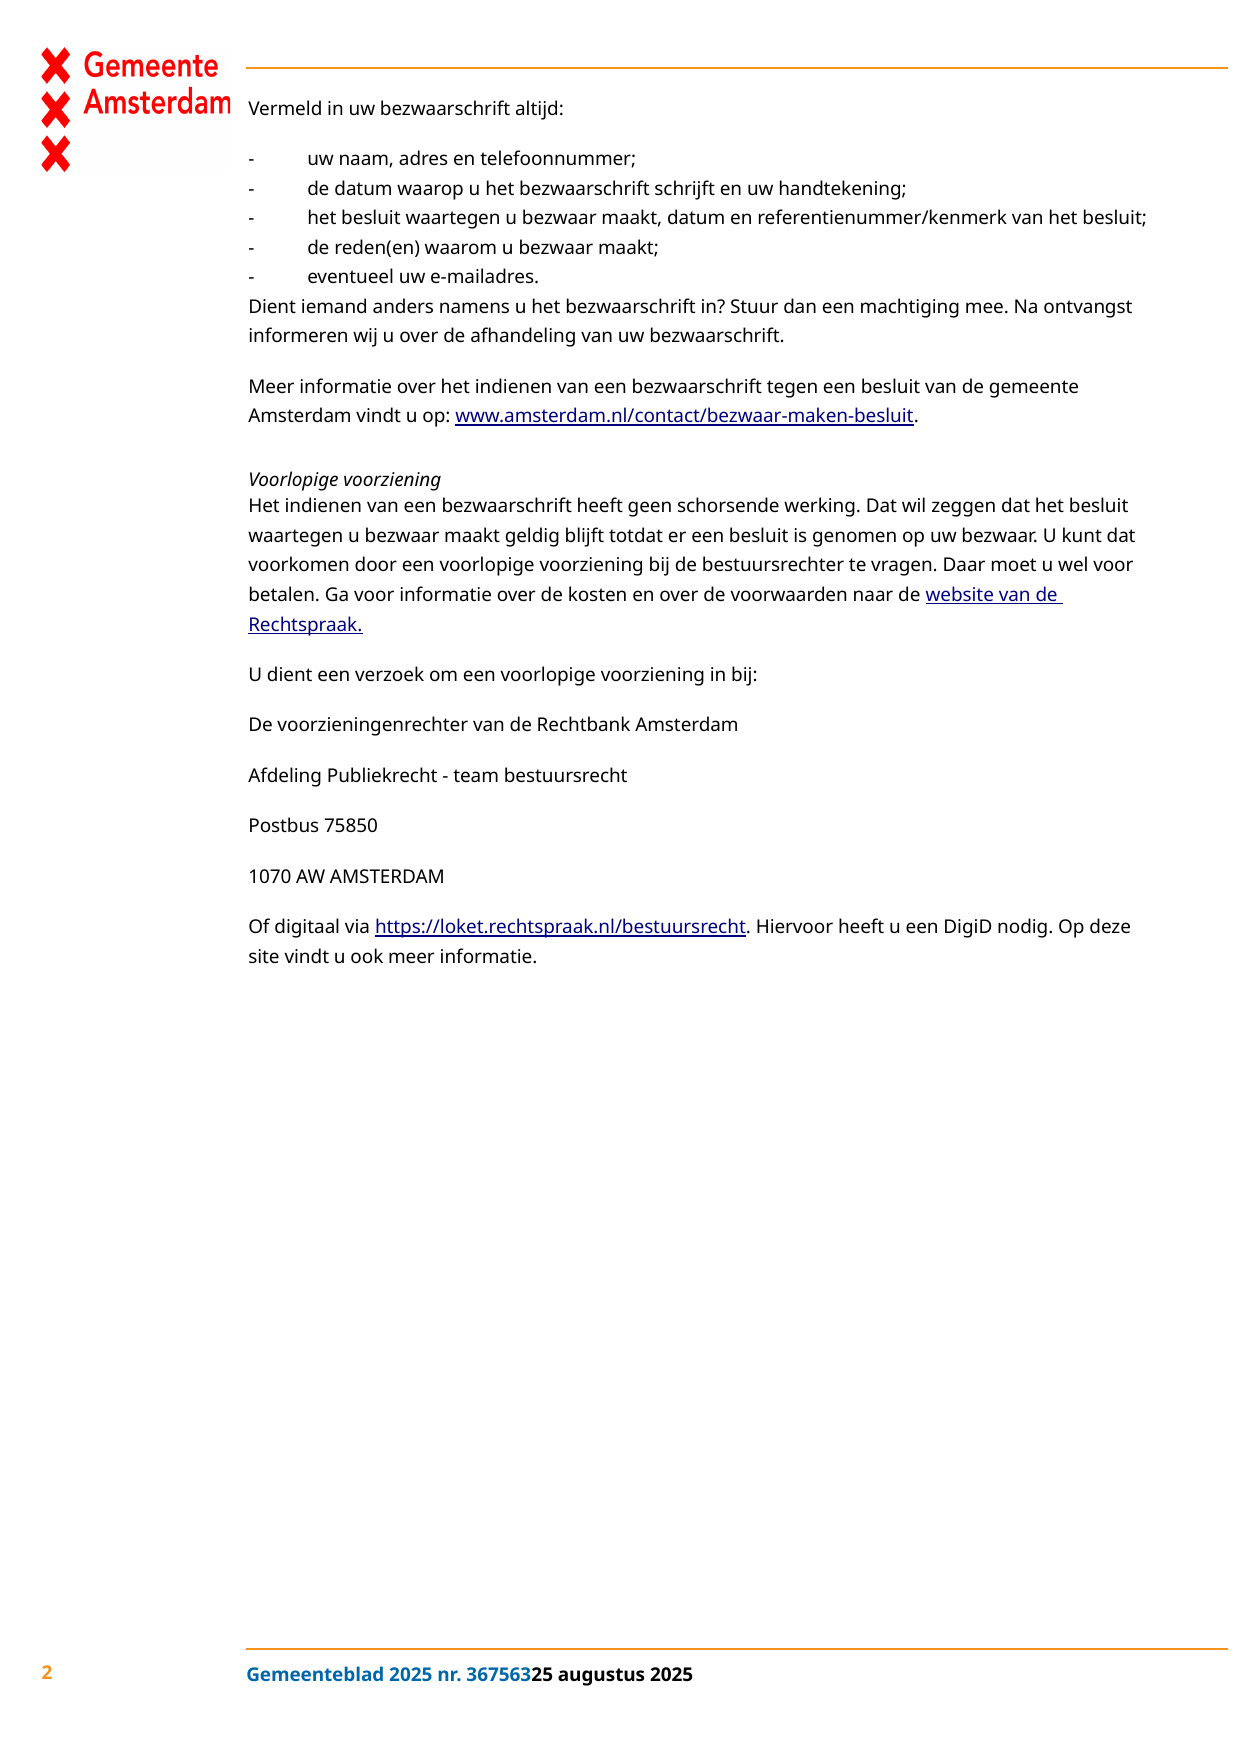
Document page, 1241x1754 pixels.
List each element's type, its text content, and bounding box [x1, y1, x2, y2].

text Of digitaal via https://loket.rechtspraak.nl/bestuursrecht. Hiervoor heeft u een DigiD nodig. Op deze site vindt u ook meer informatie. [248, 913, 1152, 968]
list het besluit waartegen u bezwaar maakt, datum en referentienummer/kenmerk van het besluit; [248, 204, 1152, 230]
text De voorzieningenrechter van de Rechtbank Amsterdam [248, 712, 1152, 737]
text U dient een verzoek om een voorlopige voorziening in bij: [248, 661, 1152, 687]
text Afdeling Publiekrecht - team bestuursrecht [248, 762, 1152, 788]
list uw naam, adres en telefoonnummer; [248, 145, 1152, 171]
text Meer informatie over het indienen van een bezwaarschrift tegen een besluit van de gemeente Amsterdam vindt u op: www.amsterdam.nl/contact/bezwaar-maken-besluit. [248, 373, 1152, 428]
text Vermeld in uw bezwaarschrift altijd: [248, 95, 1152, 121]
text Het indienen van een bezwaarschrift heeft geen schorsende werking. Dat wil zeggen dat het besluit waartegen u bezwaar maakt geldig blijft totdat er een besluit is genomen op uw bezwaar. U kunt dat voorkomen door een voorlopige voorziening bij de bestuursrechter te vragen. Daar moet u wel voor betalen. Ga voor informatie over de kosten en over de voorwaarden naar de website van de Rechtspraak. [248, 492, 1152, 636]
text Postbus 75850 [248, 812, 1152, 838]
picture [41, 47, 231, 172]
text 1070 AW AMSTERDAM [248, 863, 1152, 888]
text Dient iemand anders namens u het bezwaarschrift in? Stuur dan een machtiging mee. Na ontvangst informeren wij u over de afhandeling van uw bezwaarschrift. [248, 293, 1152, 348]
list de datum waarop u het bezwaarschrift schrijft en uw handtekening; [248, 175, 1152, 201]
text Voorlopige voorziening [248, 467, 1152, 492]
list eventueel uw e-mailadres. [248, 263, 1152, 289]
list de reden(en) waarom u bezwaar maakt; [248, 234, 1152, 260]
